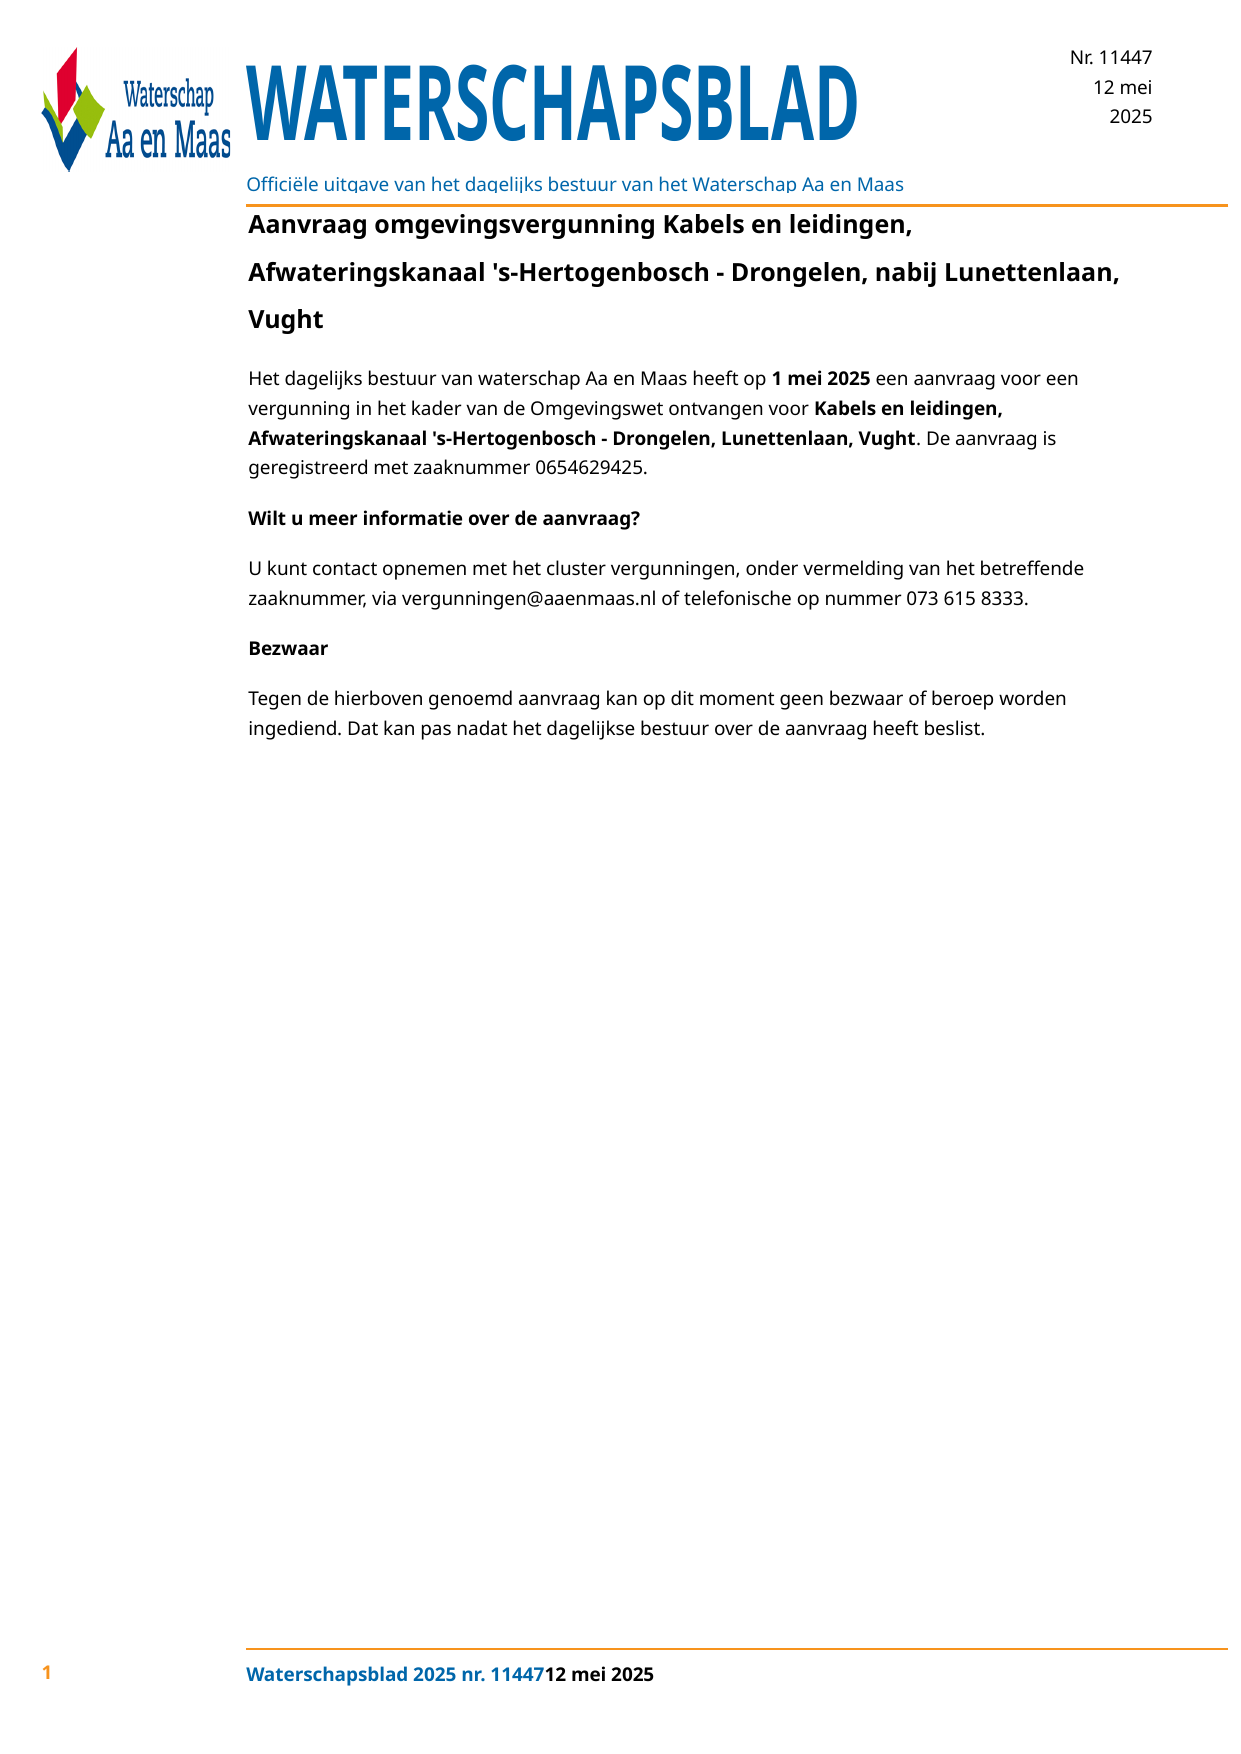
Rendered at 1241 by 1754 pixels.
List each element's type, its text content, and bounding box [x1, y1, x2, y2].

text Het dagelijks bestuur van waterschap Aa en Maas heeft op 1 mei 2025 een aanvraag voor een vergunning in het kader van de Omgevingswet ontvangen voor Kabels en leidingen, Afwateringskanaal 's-Hertogenbosch - Drongelen, Lunettenlaan, Vught. De aanvraag is geregistreerd met zaaknummer 0654629425. [248, 366, 1152, 480]
text Aanvraag omgevingsvergunning Kabels en leidingen, Afwateringskanaal 's-Hertogenbosch - Drongelen, nabij Lunettenlaan, Vught [248, 207, 1152, 336]
text Wilt u meer informatie over de aanvraag? [248, 505, 1152, 530]
picture [41, 47, 231, 172]
text Bezwaar [248, 635, 1152, 661]
text U kunt contact opnemen met het cluster vergunningen, onder vermelding van het betreffende zaaknummer, via vergunningen@aaenmaas.nl of telefonische op nummer 073 615 8333. [248, 555, 1152, 610]
text Tegen de hierboven genoemd aanvraag kan op dit moment geen bezwaar of beroep worden ingediend. Dat kan pas nadat het dagelijkse bestuur over de aanvraag heeft beslist. [248, 686, 1152, 741]
